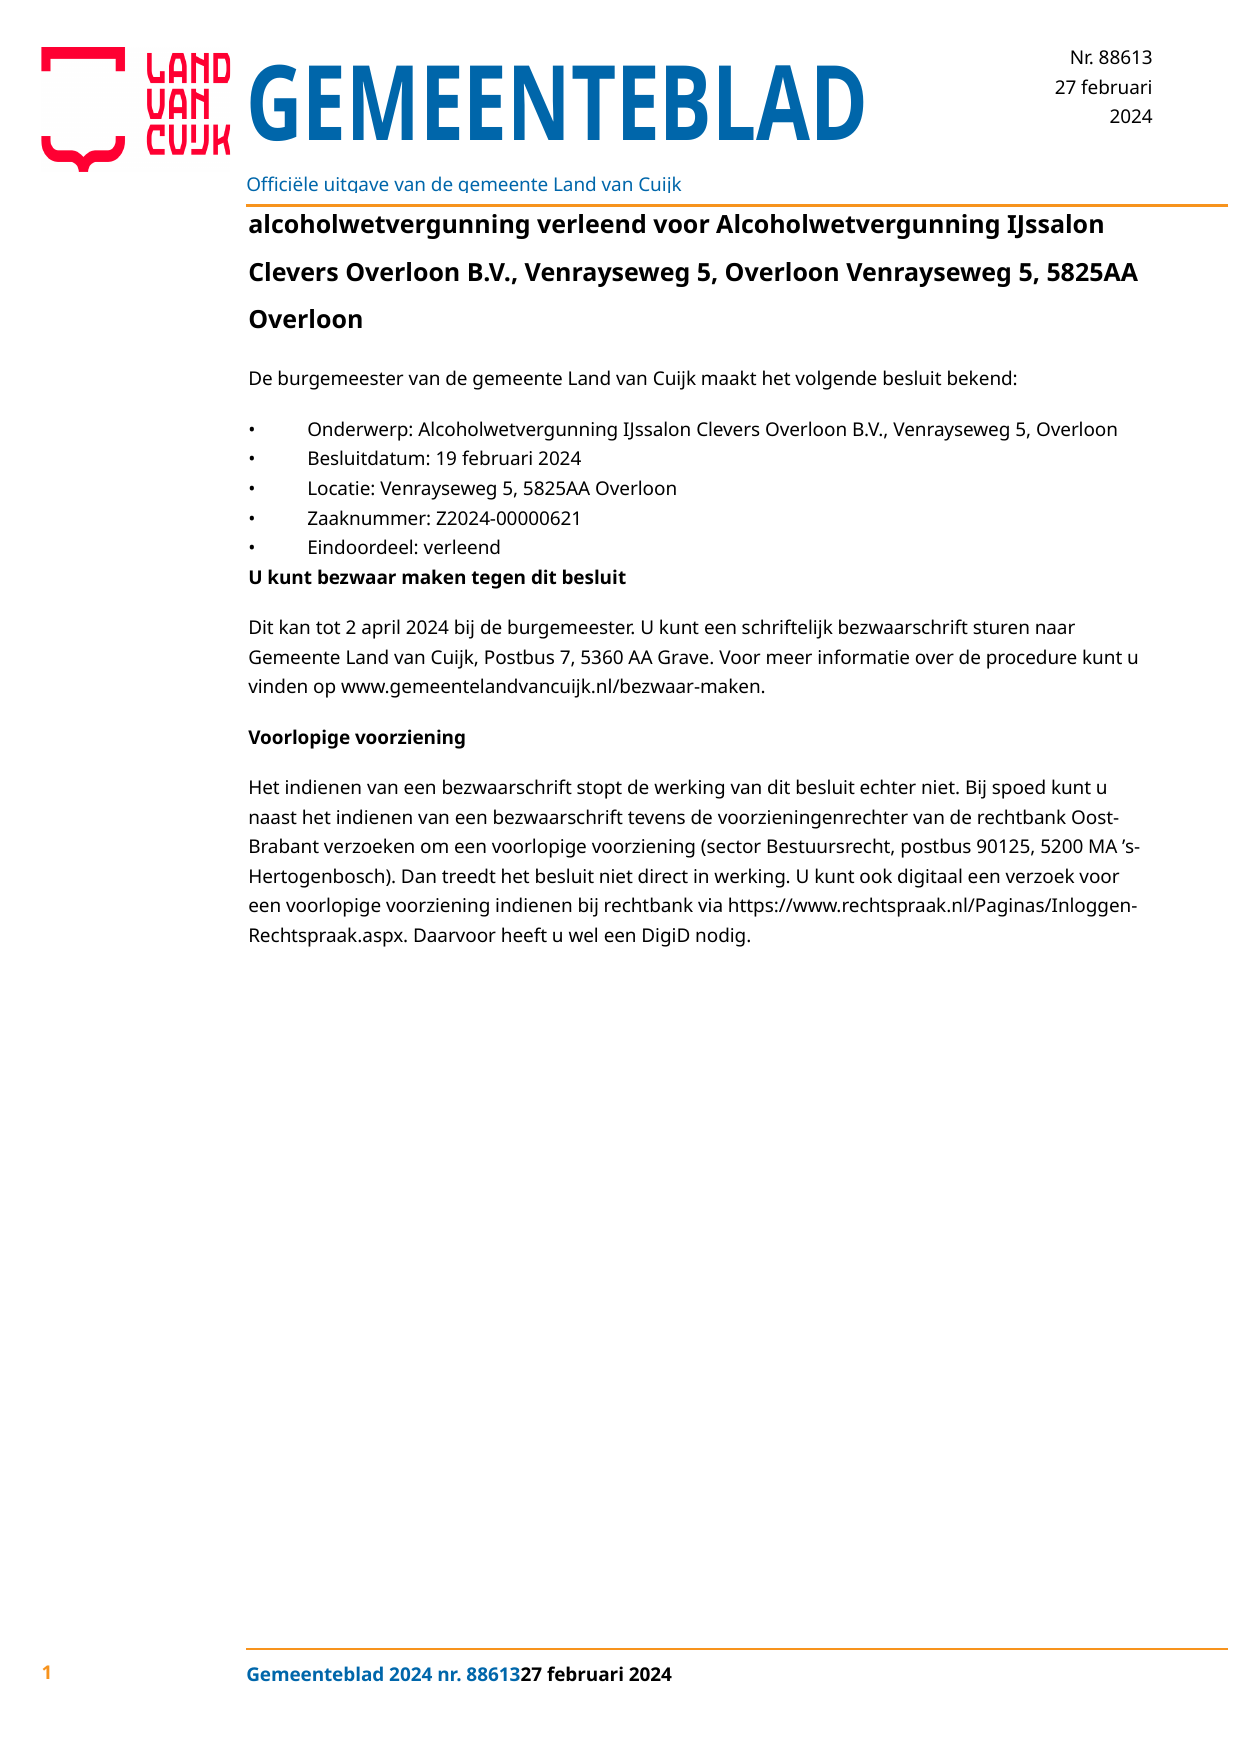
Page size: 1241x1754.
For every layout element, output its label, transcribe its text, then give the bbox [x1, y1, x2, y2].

list Eindoordeel: verleend [248, 534, 1152, 560]
list Besluitdatum: 19 februari 2024 [248, 446, 1152, 471]
text Het indienen van een bezwaarschrift stopt de werking van dit besluit echter niet. Bij spoed kunt u naast het indienen van een bezwaarschrift tevens de voorzieningenrechter van de rechtbank Oost-Brabant verzoeken om een voorlopige voorziening (sector Bestuursrecht, postbus 90125, 5200 MA ’s-Hertogenbosch). Dan treedt het besluit niet direct in werking. U kunt ook digitaal een verzoek voor een voorlopige voorziening indienen bij rechtbank via https://www.rechtspraak.nl/Paginas/Inloggen-Rechtspraak.aspx. Daarvoor heeft u wel een DigiD nodig. [248, 774, 1152, 948]
text alcoholwetvergunning verleend voor Alcoholwetvergunning IJssalon Clevers Overloon B.V., Venrayseweg 5, Overloon Venrayseweg 5, 5825AA Overloon [248, 207, 1152, 336]
picture [41, 47, 231, 172]
text Dit kan tot 2 april 2024 bij de burgemeester. U kunt een schriftelijk bezwaarschrift sturen naar Gemeente Land van Cuijk, Postbus 7, 5360 AA Grave. Voor meer informatie over de procedure kunt u vinden op www.gemeentelandvancuijk.nl/bezwaar-maken. [248, 614, 1152, 699]
text U kunt bezwaar maken tegen dit besluit [248, 564, 1152, 589]
text Voorlopige voorziening [248, 724, 1152, 749]
list Onderwerp: Alcoholwetvergunning IJssalon Clevers Overloon B.V., Venrayseweg 5, Overloon [248, 416, 1152, 442]
list Zaaknummer: Z2024-00000621 [248, 505, 1152, 530]
text De burgemeester van de gemeente Land van Cuijk maakt het volgende besluit bekend: [248, 366, 1152, 391]
list Locatie: Venrayseweg 5, 5825AA Overloon [248, 475, 1152, 501]
